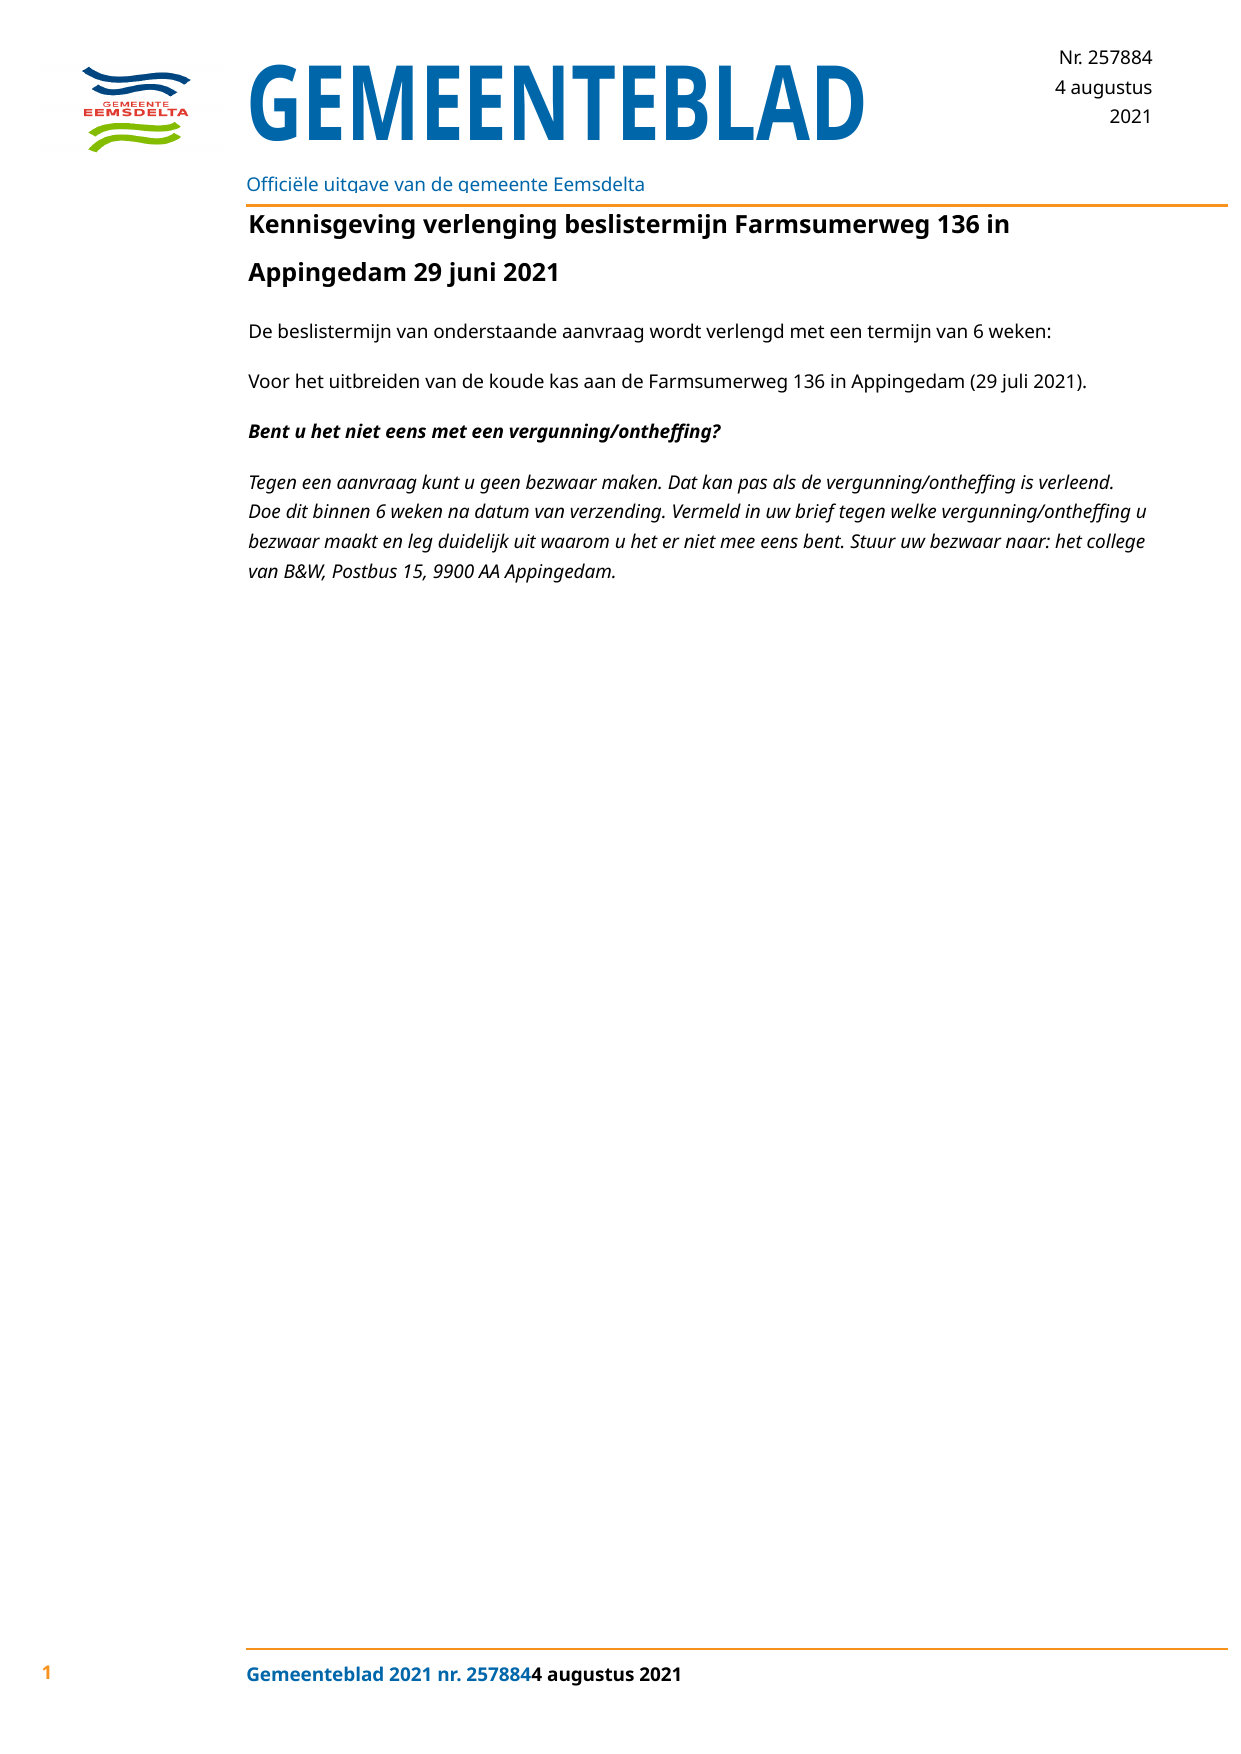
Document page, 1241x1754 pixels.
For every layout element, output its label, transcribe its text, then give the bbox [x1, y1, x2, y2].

text Bent u het niet eens met een vergunning/ontheffing? [248, 419, 1152, 444]
text Voor het uitbreiden van de koude kas aan de Farmsumerweg 136 in Appingedam (29 juli 2021). [248, 368, 1152, 394]
text Tegen een aanvraag kunt u geen bezwaar maken. Dat kan pas als de vergunning/ontheffing is verleend. Doe dit binnen 6 weken na datum van verzending. Vermeld in uw brief tegen welke vergunning/ontheffing u bezwaar maakt en leg duidelijk uit waarom u het er niet mee eens bent. Stuur uw bezwaar naar: het college van B&W, Postbus 15, 9900 AA Appingedam. [248, 469, 1152, 584]
text De beslistermijn van onderstaande aanvraag wordt verlengd met een termijn van 6 weken: [248, 318, 1152, 344]
picture [41, 47, 231, 172]
text Kennisgeving verlenging beslistermijn Farmsumerweg 136 in Appingedam 29 juni 2021 [248, 207, 1152, 288]
